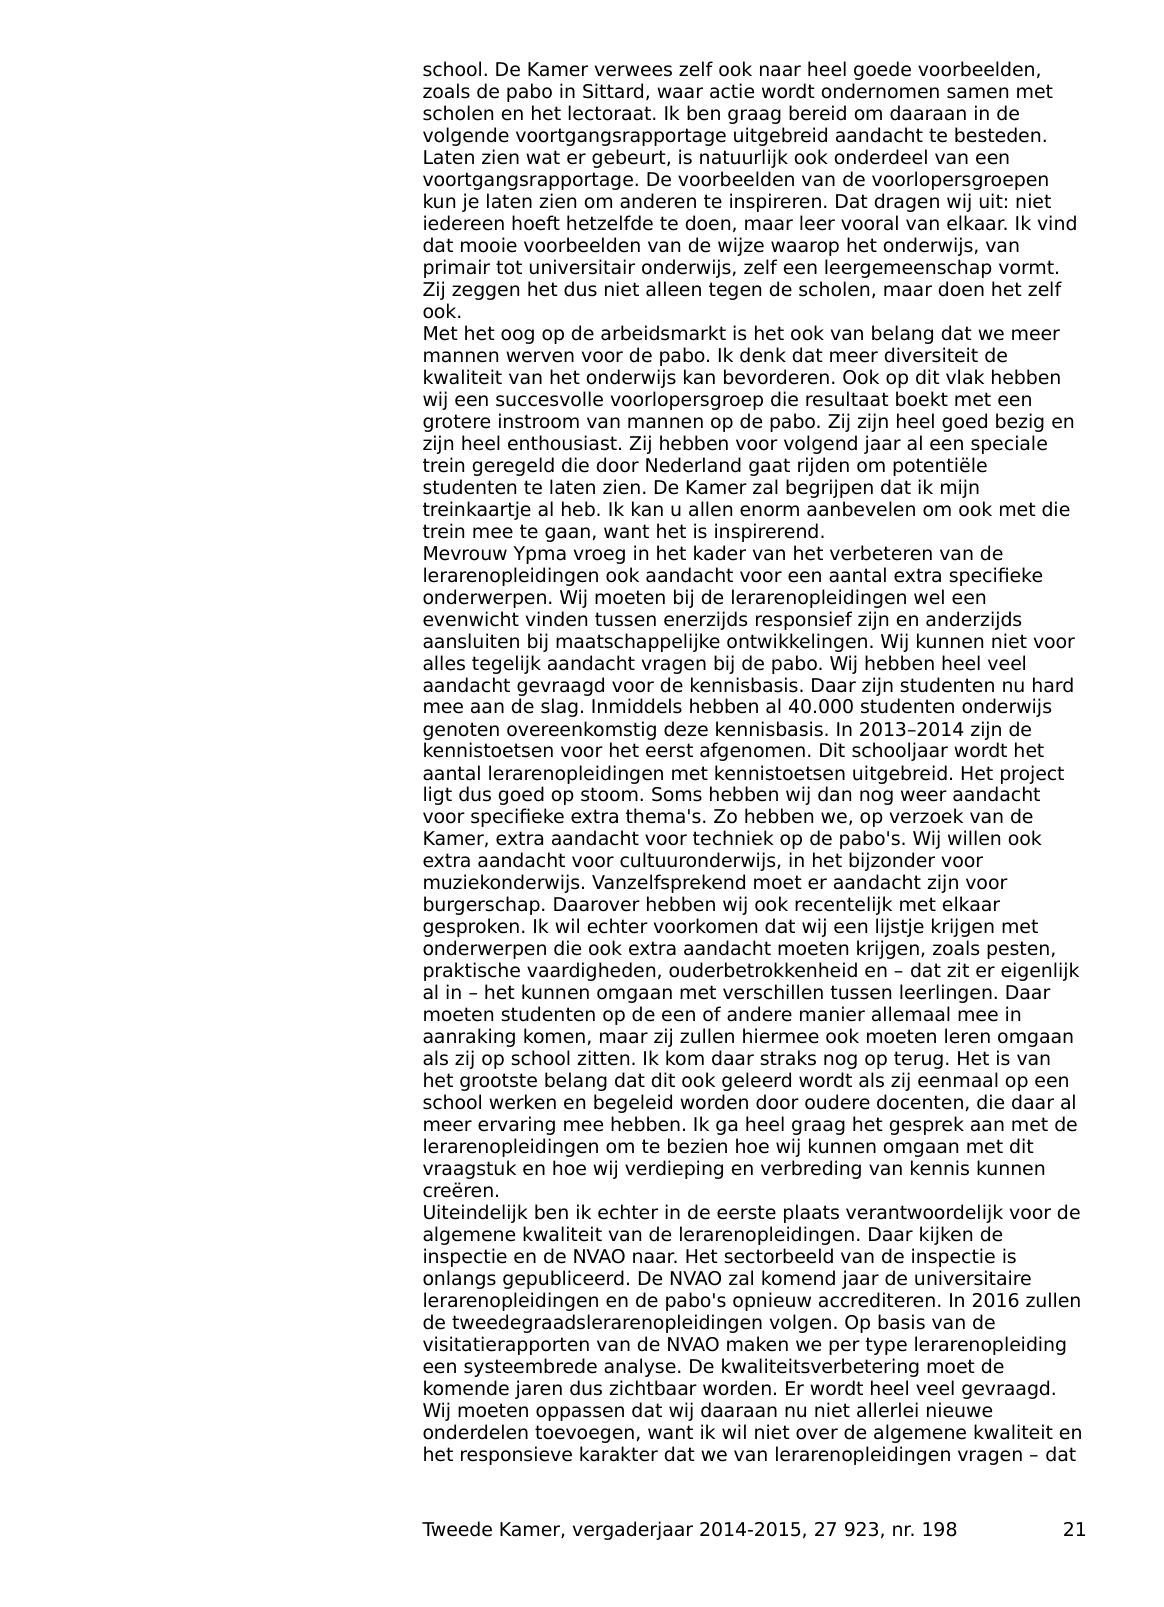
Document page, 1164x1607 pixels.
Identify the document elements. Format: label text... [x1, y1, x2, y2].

text Met het oog op de arbeidsmarkt is het ook van belang dat we meer mannen werven voor de pabo. Ik denk dat meer diversiteit de kwaliteit van het onderwijs kan bevorderen. Ook op dit vlak hebben wij een succesvolle voorlopersgroep die resultaat boekt met een grotere instroom van mannen op de pabo. Zij zijn heel goed bezig en zijn heel enthousiast. Zij hebben voor volgend jaar al een speciale trein geregeld die door Nederland gaat rijden om potentiële studenten te laten zien. De Kamer zal begrijpen dat ik mijn treinkaartje al heb. Ik kan u allen enorm aanbevelen om ook met die trein mee te gaan, want het is inspirerend. [422, 323, 1087, 543]
text Mevrouw Ypma vroeg in het kader van het verbeteren van de lerarenopleidingen ook aandacht voor een aantal extra specifieke onderwerpen. Wij moeten bij de lerarenopleidingen wel een evenwicht vinden tussen enerzijds responsief zijn en anderzijds aansluiten bij maatschappelijke ontwikkelingen. Wij kunnen niet voor alles tegelijk aandacht vragen bij de pabo. Wij hebben heel veel aandacht gevraagd voor de kennisbasis. Daar zijn studenten nu hard mee aan de slag. Inmiddels hebben al 40.000 studenten onderwijs genoten overeenkomstig deze kennisbasis. In 2013–2014 zijn de kennistoetsen voor het eerst afgenomen. Dit schooljaar wordt het aantal lerarenopleidingen met kennistoetsen uitgebreid. Het project ligt dus goed op stoom. Soms hebben wij dan nog weer aandacht voor specifieke extra thema's. Zo hebben we, op verzoek van de Kamer, extra aandacht voor techniek op de pabo's. Wij willen ook extra aandacht voor cultuuronderwijs, in het bijzonder voor muziekonderwijs. Vanzelfsprekend moet er aandacht zijn voor burgerschap. Daarover hebben wij ook recentelijk met elkaar gesproken. Ik wil echter voorkomen dat wij een lijstje krijgen met onderwerpen die ook extra aandacht moeten krijgen, zoals pesten, praktische vaardigheden, ouderbetrokkenheid en – dat zit er eigenlijk al in – het kunnen omgaan met verschillen tussen leerlingen. Daar moeten studenten op de een of andere manier allemaal mee in aanraking komen, maar zij zullen hiermee ook moeten leren omgaan als zij op school zitten. Ik kom daar straks nog op terug. Het is van het grootste belang dat dit ook geleerd wordt als zij eenmaal op een school werken en begeleid worden door oudere docenten, die daar al meer ervaring mee hebben. Ik ga heel graag het gesprek aan met de lerarenopleidingen om te bezien hoe wij kunnen omgaan met dit vraagstuk en hoe wij verdieping en verbreding van kennis kunnen creëren. [422, 543, 1087, 1202]
text school. De Kamer verwees zelf ook naar heel goede voorbeelden, zoals de pabo in Sittard, waar actie wordt ondernomen samen met scholen en het lectoraat. Ik ben graag bereid om daaraan in de volgende voortgangsrapportage uitgebreid aandacht te besteden. Laten zien wat er gebeurt, is natuurlijk ook onderdeel van een voortgangsrapportage. De voorbeelden van de voorlopersgroepen kun je laten zien om anderen te inspireren. Dat dragen wij uit: niet iedereen hoeft hetzelfde te doen, maar leer vooral van elkaar. Ik vind dat mooie voorbeelden van de wijze waarop het onderwijs, van primair tot universitair onderwijs, zelf een leergemeenschap vormt. Zij zeggen het dus niet alleen tegen de scholen, maar doen het zelf ook. [422, 59, 1087, 323]
text Uiteindelijk ben ik echter in de eerste plaats verantwoordelijk voor de algemene kwaliteit van de lerarenopleidingen. Daar kijken de inspectie en de NVAO naar. Het sectorbeeld van de inspectie is onlangs gepubliceerd. De NVAO zal komend jaar de universitaire lerarenopleidingen en de pabo's opnieuw accrediteren. In 2016 zullen de tweedegraadslerarenopleidingen volgen. Op basis van de visitatierapporten van de NVAO maken we per type lerarenopleiding een systeembrede analyse. De kwaliteitsverbetering moet de komende jaren dus zichtbaar worden. Er wordt heel veel gevraagd. Wij moeten oppassen dat wij daaraan nu niet allerlei nieuwe onderdelen toevoegen, want ik wil niet over de algemene kwaliteit en het responsieve karakter dat we van lerarenopleidingen vragen – dat [422, 1202, 1087, 1466]
